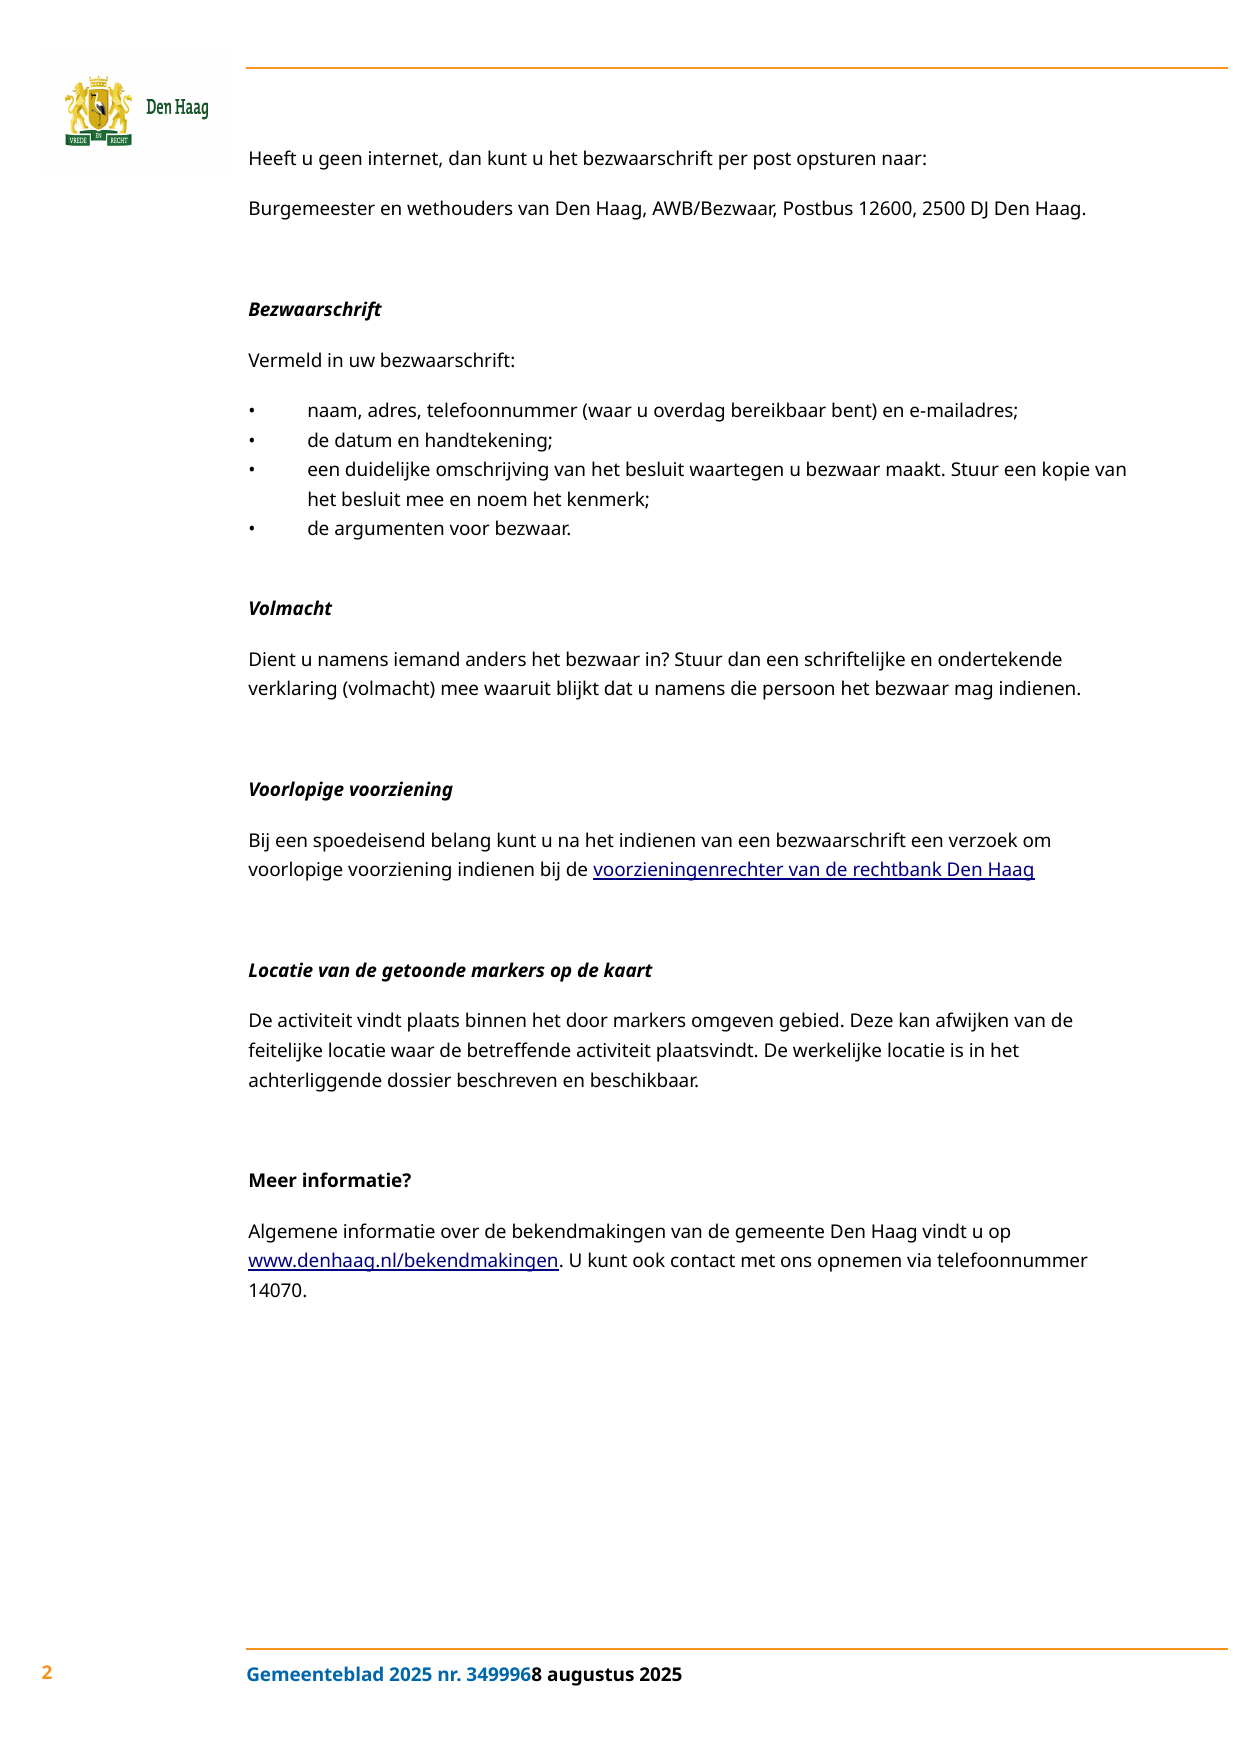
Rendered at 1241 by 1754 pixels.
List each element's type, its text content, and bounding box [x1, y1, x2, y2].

list naam, adres, telefoonnummer (waar u overdag bereikbaar bent) en e-mailadres; [248, 397, 1152, 423]
text Algemene informatie over de bekendmakingen van de gemeente Den Haag vindt u op www.denhaag.nl/bekendmakingen. U kunt ook contact met ons opnemen via telefoonnummer 14070. [248, 1218, 1152, 1303]
text Heeft u geen internet, dan kunt u het bezwaarschrift per post opsturen naar: [248, 145, 1152, 171]
text Bij een spoedeisend belang kunt u na het indienen van een bezwaarschrift een verzoek om voorlopige voorziening indienen bij de voorzieningenrechter van de rechtbank Den Haag [248, 827, 1152, 882]
text Locatie van de getoonde markers op de kaart [248, 957, 1152, 983]
list de datum en handtekening; [248, 427, 1152, 453]
list een duidelijke omschrijving van het besluit waartegen u bezwaar maakt. Stuur een kopie van het besluit mee en noem het kenmerk; [248, 456, 1152, 512]
picture [41, 47, 231, 172]
text Voorlopige voorziening [248, 776, 1152, 802]
text Meer informatie? [248, 1168, 1152, 1193]
list de argumenten voor bezwaar. [248, 516, 1152, 541]
text Vermeld in uw bezwaarschrift: [248, 347, 1152, 373]
text De activiteit vindt plaats binnen het door markers omgeven gebied. Deze kan afwijken van de feitelijke locatie waar de betreffende activiteit plaatsvindt. De werkelijke locatie is in het achterliggende dossier beschreven en beschikbaar. [248, 1008, 1152, 1093]
text Bezwaarschrift [248, 296, 1152, 322]
text Burgemeester en wethouders van Den Haag, AWB/Bezwaar, Postbus 12600, 2500 DJ Den Haag. [248, 196, 1152, 221]
text Volmacht [248, 596, 1152, 621]
text Dient u namens iemand anders het bezwaar in? Stuur dan een schriftelijke en ondertekende verklaring (volmacht) mee waaruit blijkt dat u namens die persoon het bezwaar mag indienen. [248, 646, 1152, 701]
